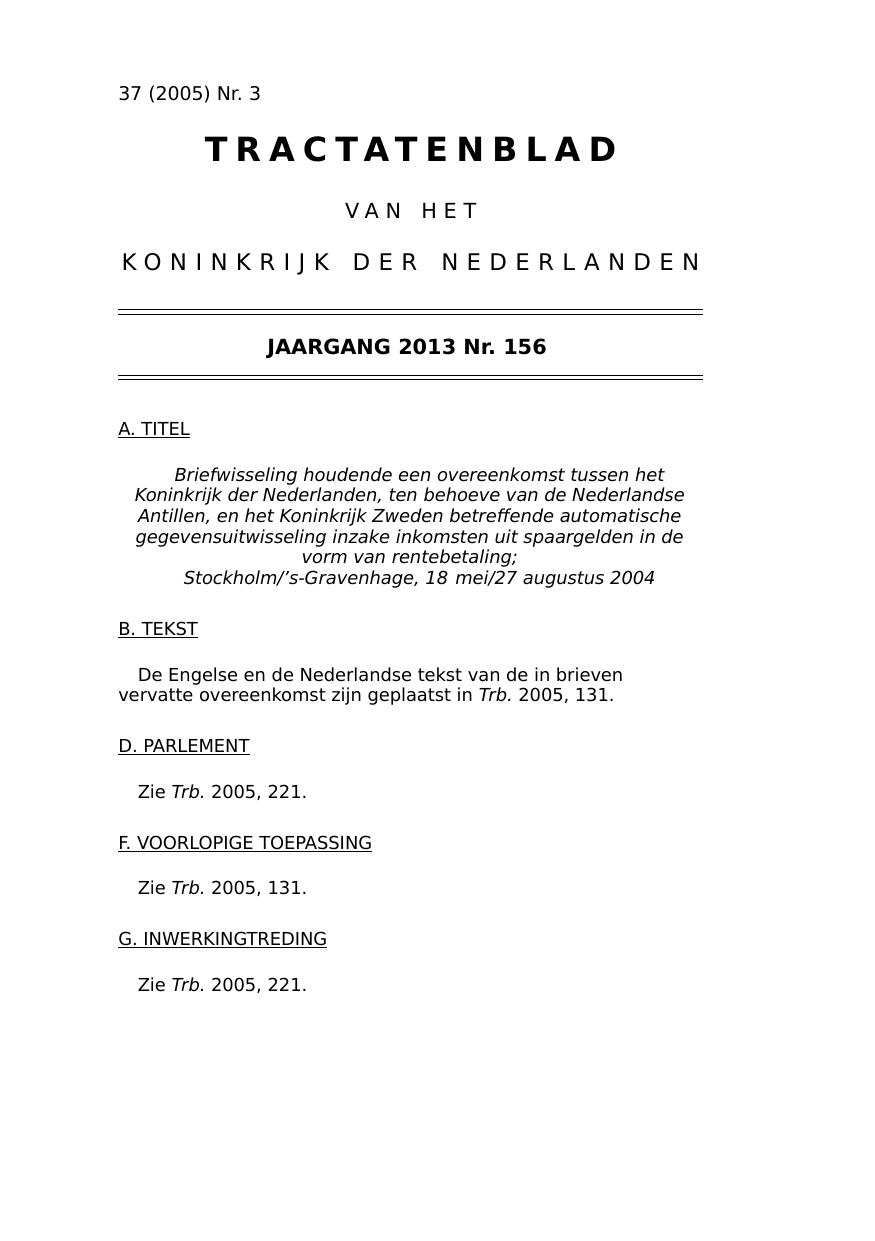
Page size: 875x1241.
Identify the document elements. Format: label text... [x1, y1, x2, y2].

subtitle F. VOORLOPIGE TOEPASSING [118, 832, 703, 853]
text Zie Trb. 2005, 221. [118, 975, 703, 995]
text Zie Trb. 2005, 131. [118, 878, 703, 899]
subtitle D. PARLEMENT [118, 736, 703, 757]
subtitle G. INWERKINGTREDING [118, 929, 703, 950]
text Stockholm/’s-Gravenhage, 18 mei/27 augustus 2004 [118, 568, 703, 589]
text TRACTATENBLAD [118, 130, 703, 169]
text Briefwisseling houdende een overeenkomst tussen het Koninkrijk der Nederlanden, ten behoeve van de Nederlandse Antillen, en het Koninkrijk Zweden betreffende automatische gegevensuitwisseling inzake inkomsten uit spaargelden in de vorm van rentebetaling; [118, 464, 703, 568]
subtitle A. TITEL [118, 419, 703, 439]
text De Engelse en de Nederlandse tekst van de in brieven vervatte overeenkomst zijn geplaatst in Trb. 2005, 131. [118, 664, 703, 706]
text 37 (2005) Nr. 3 [118, 83, 703, 105]
text JAARGANG 2013 Nr. 156 [118, 335, 703, 359]
text KONINKRIJK DER NEDERLANDEN [118, 249, 703, 276]
text VAN HET [118, 199, 703, 223]
text Zie Trb. 2005, 221. [118, 782, 703, 802]
subtitle B. TEKST [118, 619, 703, 639]
